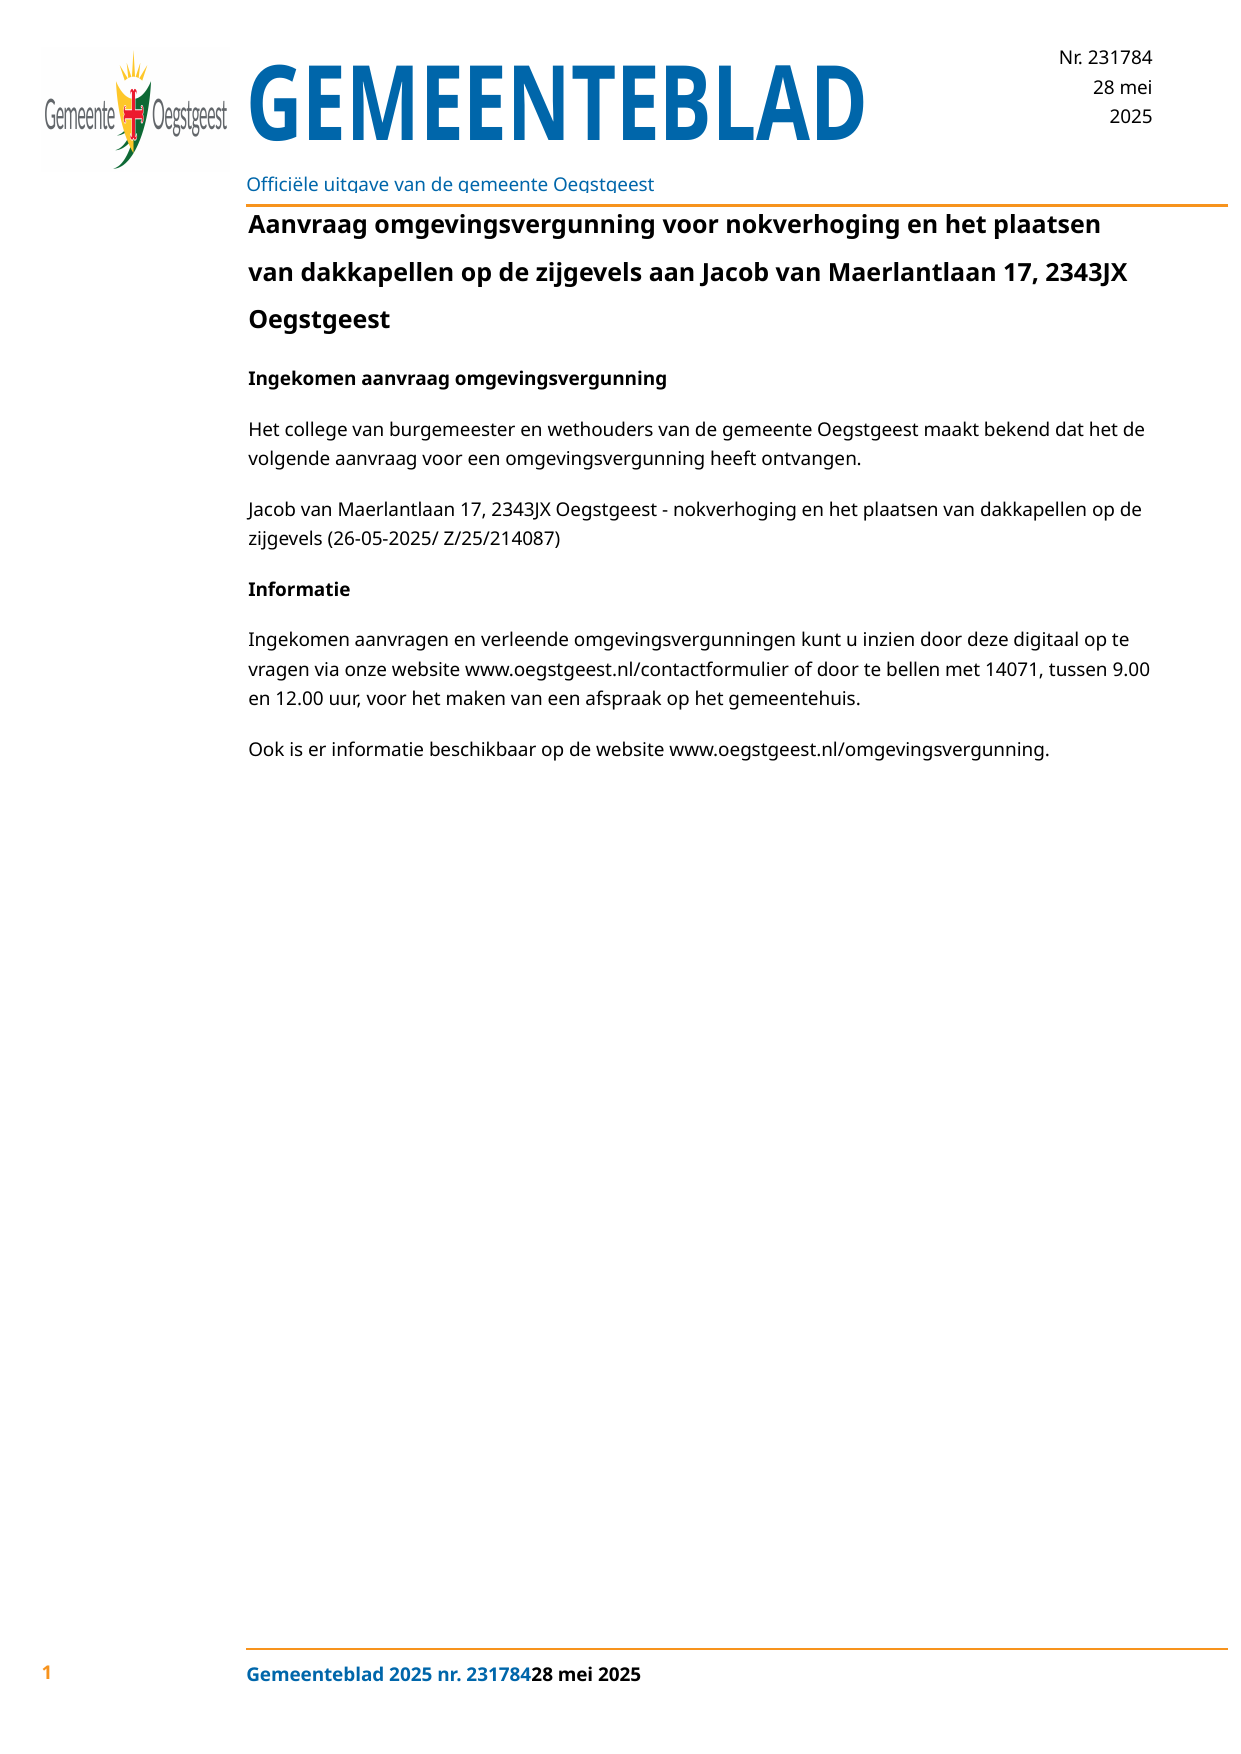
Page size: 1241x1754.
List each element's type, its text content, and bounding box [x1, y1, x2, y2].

text Het college van burgemeester en wethouders van de gemeente Oegstgeest maakt bekend dat het de volgende aanvraag voor een omgevingsvergunning heeft ontvangen. [248, 416, 1152, 471]
picture [41, 47, 231, 172]
text Aanvraag omgevingsvergunning voor nokverhoging en het plaatsen van dakkapellen op de zijgevels aan Jacob van Maerlantlaan 17, 2343JX Oegstgeest [248, 207, 1152, 336]
text Ingekomen aanvragen en verleende omgevingsvergunningen kunt u inzien door deze digitaal op te vragen via onze website www.oegstgeest.nl/contactformulier of door te bellen met 14071, tussen 9.00 en 12.00 uur, voor het maken van een afspraak op het gemeentehuis. [248, 626, 1152, 711]
text Informatie [248, 576, 1152, 602]
text Ook is er informatie beschikbaar op de website www.oegstgeest.nl/omgevingsvergunning. [248, 736, 1152, 762]
text Ingekomen aanvraag omgevingsvergunning [248, 366, 1152, 391]
text Jacob van Maerlantlaan 17, 2343JX Oegstgeest - nokverhoging en het plaatsen van dakkapellen op de zijgevels (26-05-2025/ Z/25/214087) [248, 496, 1152, 551]
